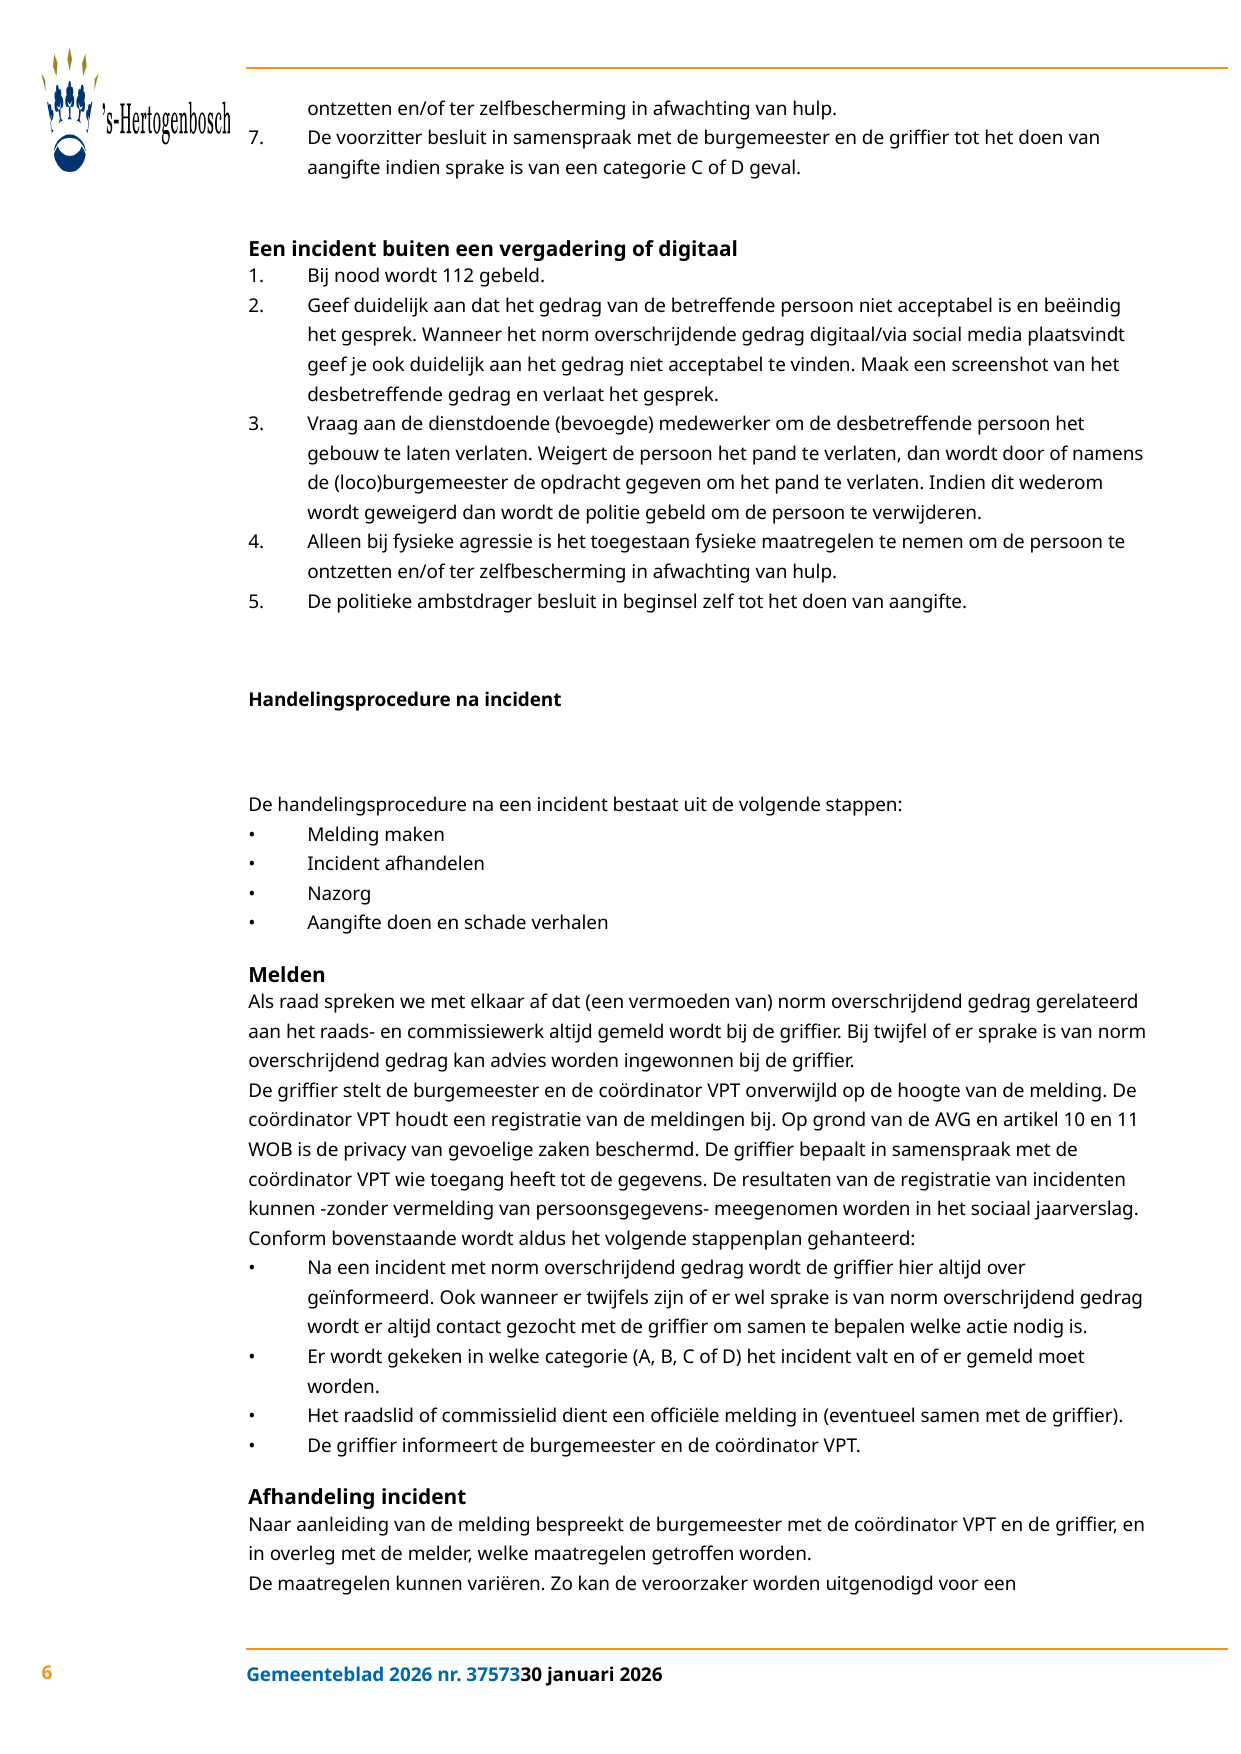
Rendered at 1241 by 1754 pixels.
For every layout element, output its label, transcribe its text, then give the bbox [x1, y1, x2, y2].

list Aangifte doen en schade verhalen [248, 909, 1152, 935]
text Conform bovenstaande wordt aldus het volgende stappenplan gehanteerd: [248, 1225, 1152, 1251]
text Afhandeling incident [248, 1482, 1152, 1511]
list De politieke ambstdrager besluit in beginsel zelf tot het doen van aangifte. [248, 588, 1152, 613]
list Er wordt gekeken in welke categorie (A, B, C of D) het incident valt en of er gemeld moet worden. [248, 1343, 1152, 1399]
list De griffier informeert de burgemeester en de coördinator VPT. [248, 1432, 1152, 1458]
list Melding maken [248, 821, 1152, 846]
list ontzetten en/of ter zelfbescherming in afwachting van hulp. [248, 95, 1152, 121]
text De maatregelen kunnen variëren. Zo kan de veroorzaker worden uitgenodigd voor een [248, 1570, 1152, 1596]
text Als raad spreken we met elkaar af dat (een vermoeden van) norm overschrijdend gedrag gerelateerd aan het raads- en commissiewerk altijd gemeld wordt bij de griffier. Bij twijfel of er sprake is van norm overschrijdend gedrag kan advies worden ingewonnen bij de griffier. [248, 988, 1152, 1073]
picture [41, 47, 231, 172]
text De handelingsprocedure na een incident bestaat uit de volgende stappen: [248, 791, 1152, 817]
text Melden [248, 960, 1152, 988]
list Het raadslid of commissielid dient een officiële melding in (eventueel samen met de griffier). [248, 1402, 1152, 1428]
list Nazorg [248, 880, 1152, 906]
text Naar aanleiding van de melding bespreekt de burgemeester met de coördinator VPT en de griffier, en in overleg met de melder, welke maatregelen getroffen worden. [248, 1511, 1152, 1566]
text Handelingsprocedure na incident [248, 684, 1152, 712]
list Bij nood wordt 112 gebeld. [248, 262, 1152, 288]
list Na een incident met norm overschrijdend gedrag wordt de griffier hier altijd over geïnformeerd. Ook wanneer er twijfels zijn of er wel sprake is van norm overschrijdend gedrag wordt er altijd contact gezocht met de griffier om samen te bepalen welke actie nodig is. [248, 1254, 1152, 1339]
text De griffier stelt de burgemeester en de coördinator VPT onverwijld op de hoogte van de melding. De coördinator VPT houdt een registratie van de meldingen bij. Op grond van de AVG en artikel 10 en 11 WOB is de privacy van gevoelige zaken beschermd. De griffier bepaalt in samenspraak met de coördinator VPT wie toegang heeft tot de gegevens. De resultaten van de registratie van incidenten kunnen -zonder vermelding van persoonsgegevens- meegenomen worden in het sociaal jaarverslag. [248, 1077, 1152, 1221]
text Een incident buiten een vergadering of digitaal [248, 234, 1152, 262]
list Vraag aan de dienstdoende (bevoegde) medewerker om de desbetreffende persoon het gebouw te laten verlaten. Weigert de persoon het pand te verlaten, dan wordt door of namens de (loco)burgemeester de opdracht gegeven om het pand te verlaten. Indien dit wederom wordt geweigerd dan wordt de politie gebeld om de persoon te verwijderen. [248, 410, 1152, 525]
list Geef duidelijk aan dat het gedrag van de betreffende persoon niet acceptabel is en beëindig het gesprek. Wanneer het norm overschrijdende gedrag digitaal/via social media plaatsvindt geef je ook duidelijk aan het gedrag niet acceptabel te vinden. Maak een screenshot van het desbetreffende gedrag en verlaat het gesprek. [248, 292, 1152, 406]
list De voorzitter besluit in samenspraak met de burgemeester en de griffier tot het doen van aangifte indien sprake is van een categorie C of D geval. [248, 124, 1152, 180]
list Alleen bij fysieke agressie is het toegestaan fysieke maatregelen te nemen om de persoon te ontzetten en/of ter zelfbescherming in afwachting van hulp. [248, 529, 1152, 584]
list Incident afhandelen [248, 850, 1152, 876]
